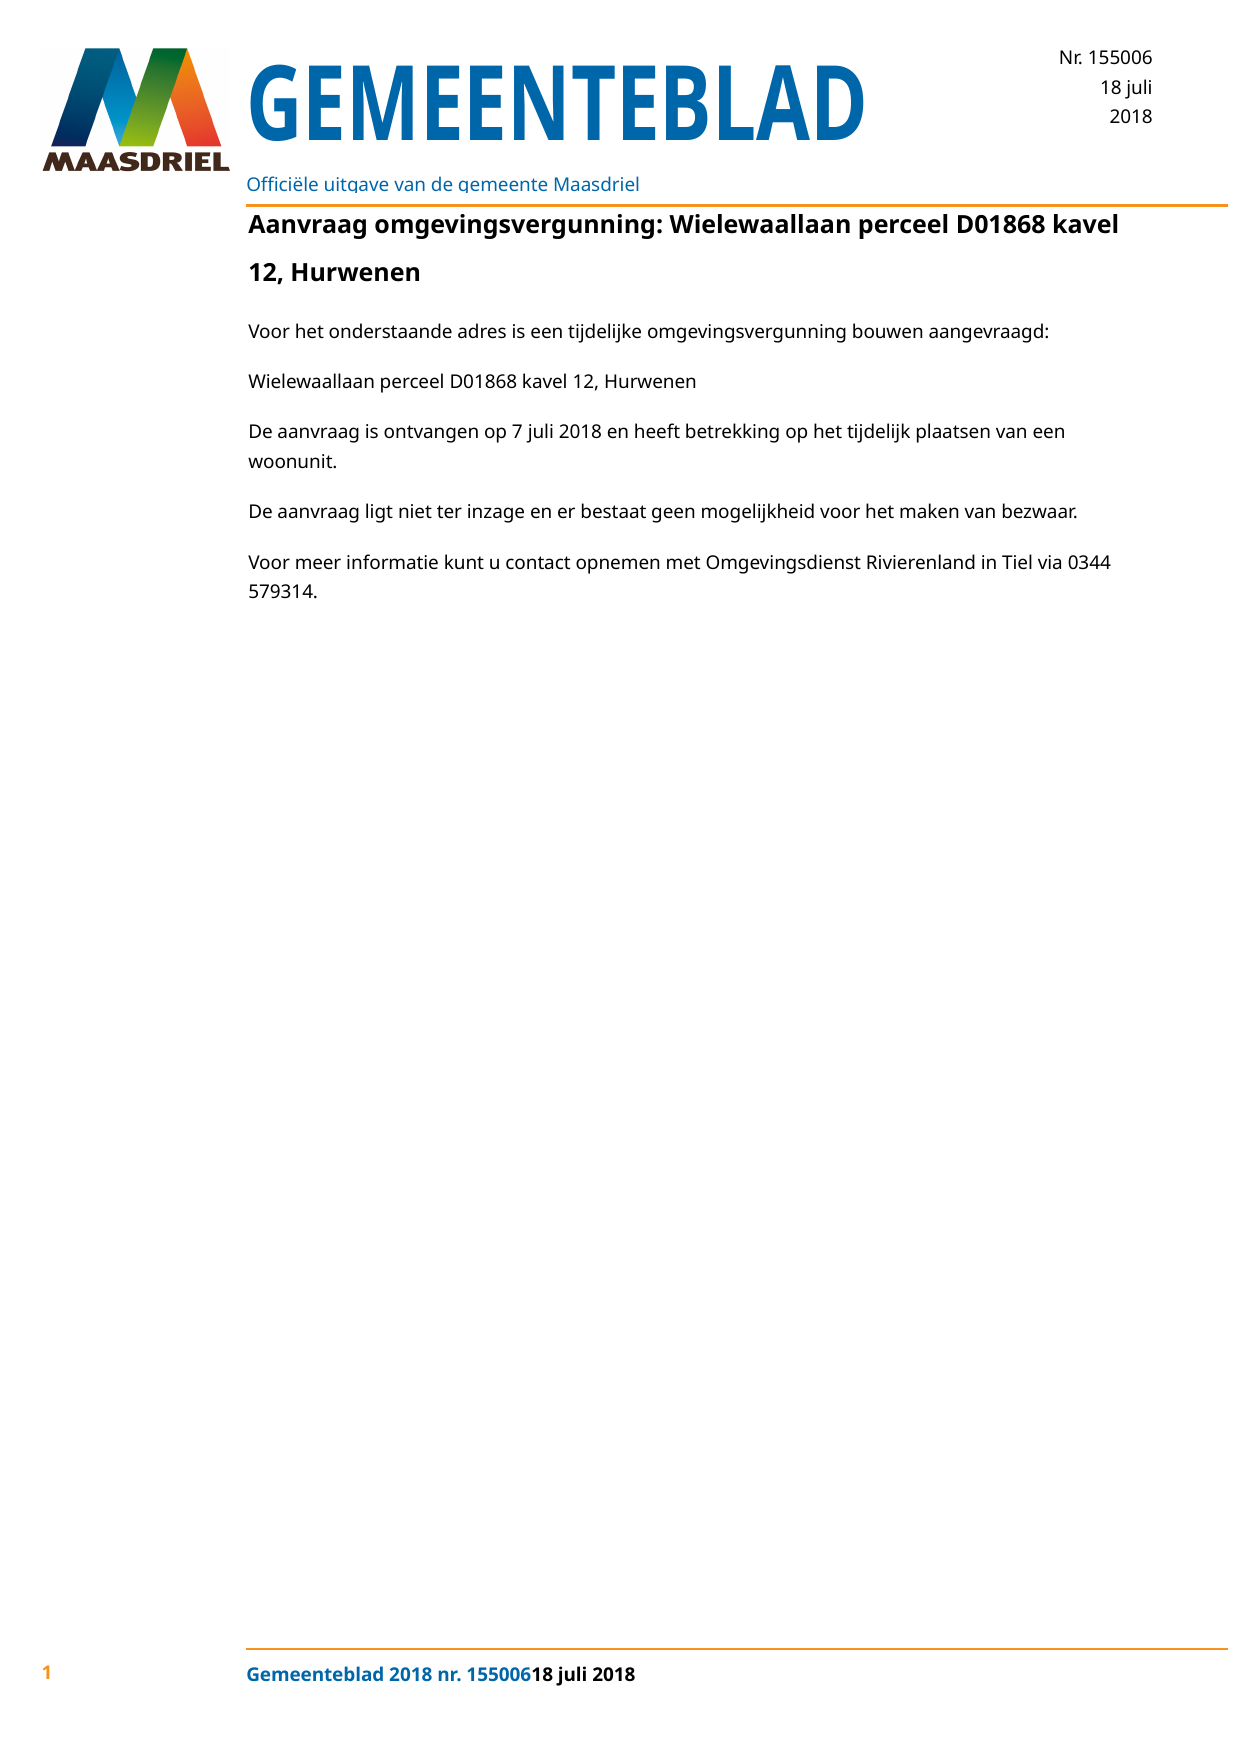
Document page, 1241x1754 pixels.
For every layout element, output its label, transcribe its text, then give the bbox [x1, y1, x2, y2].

text Voor meer informatie kunt u contact opnemen met Omgevingsdienst Rivierenland in Tiel via 0344 579314. [248, 549, 1152, 604]
picture [41, 47, 231, 172]
text Voor het onderstaande adres is een tijdelijke omgevingsvergunning bouwen aangevraagd: [248, 318, 1152, 344]
text Aanvraag omgevingsvergunning: Wielewaallaan perceel D01868 kavel 12, Hurwenen [248, 207, 1152, 288]
text Wielewaallaan perceel D01868 kavel 12, Hurwenen [248, 368, 1152, 394]
text De aanvraag ligt niet ter inzage en er bestaat geen mogelijkheid voor het maken van bezwaar. [248, 499, 1152, 524]
text De aanvraag is ontvangen op 7 juli 2018 en heeft betrekking op het tijdelijk plaatsen van een woonunit. [248, 419, 1152, 474]
